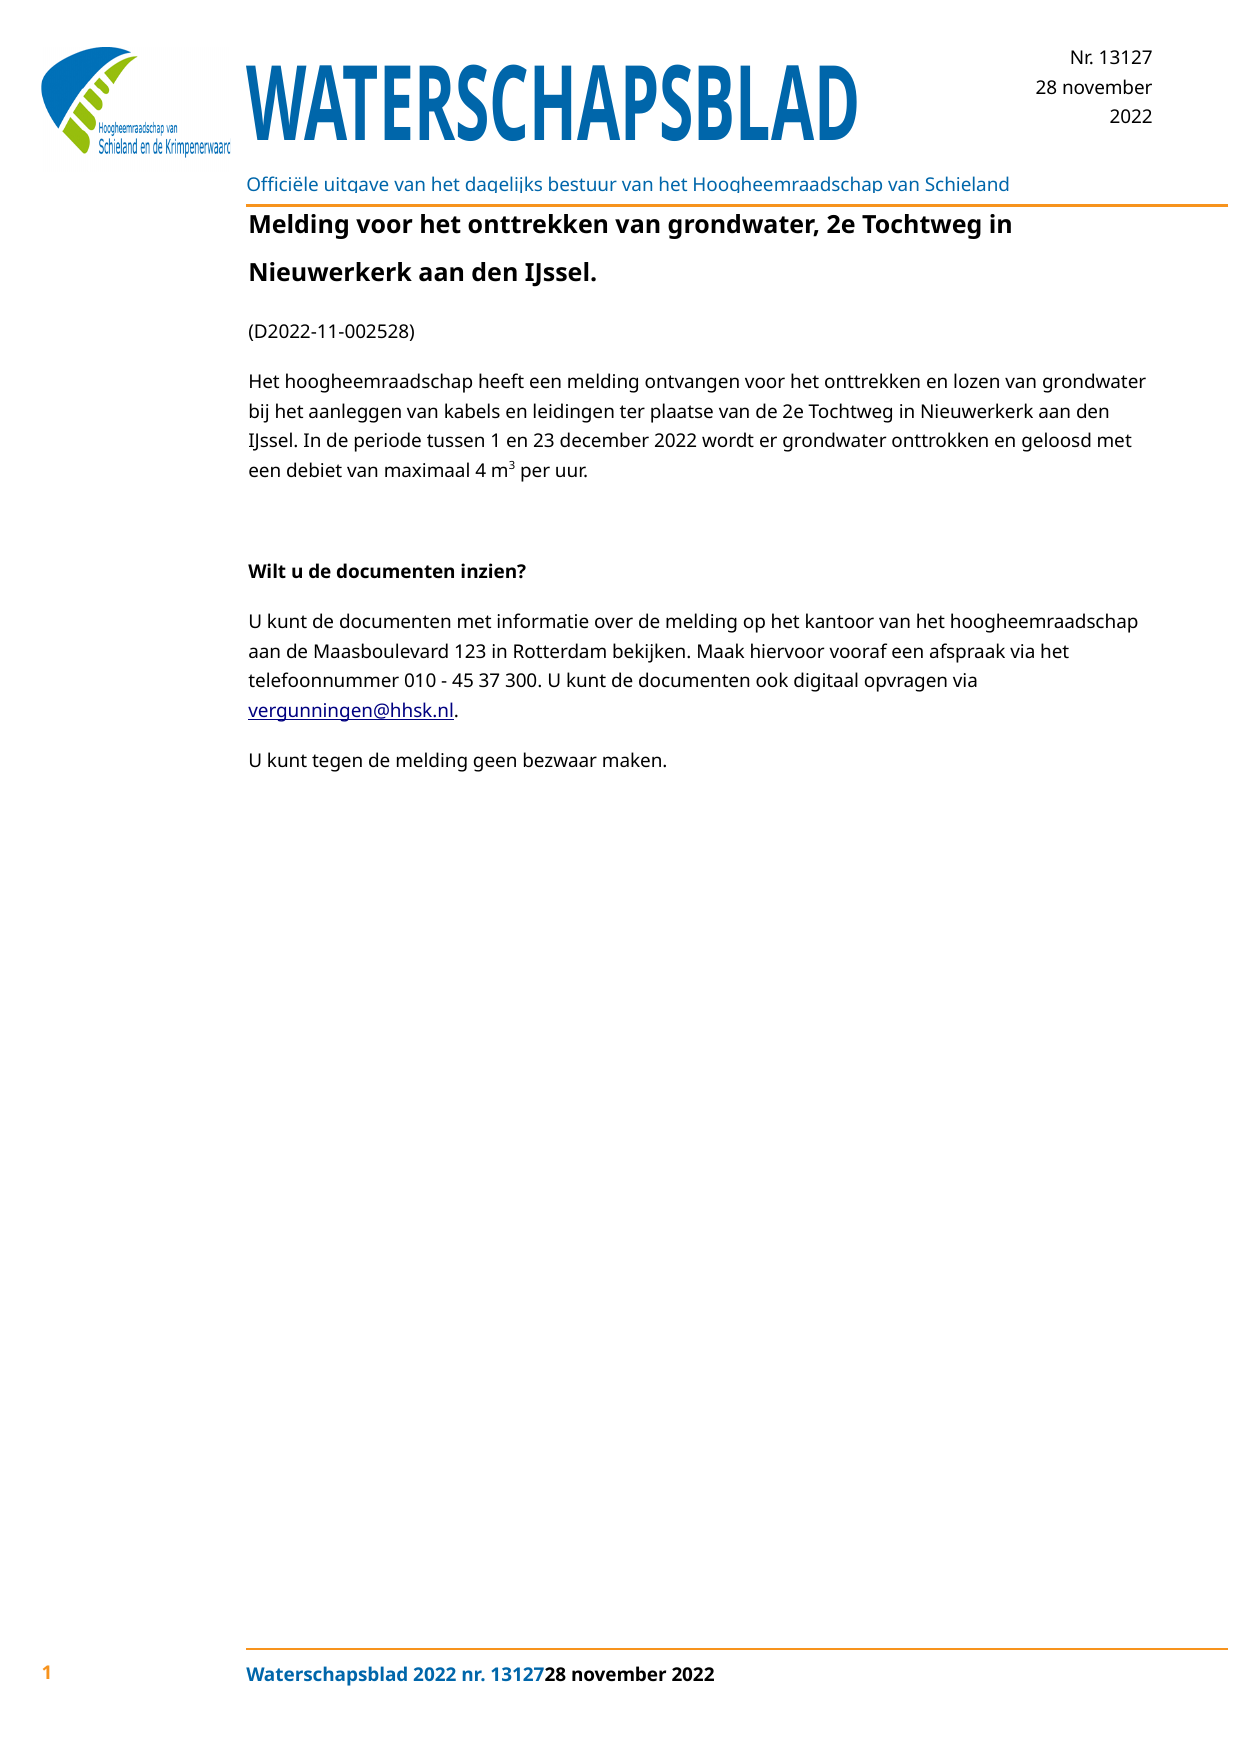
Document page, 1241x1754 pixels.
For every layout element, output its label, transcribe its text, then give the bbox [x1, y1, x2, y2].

picture [41, 47, 231, 172]
text U kunt de documenten met informatie over de melding op het kantoor van het hoogheemraadschap aan de Maasboulevard 123 in Rotterdam bekijken. Maak hiervoor vooraf een afspraak via het telefoonnummer 010 - 45 37 300. U kunt de documenten ook digitaal opvragen via vergunningen@hhsk.nl. [248, 608, 1152, 723]
text Het hoogheemraadschap heeft een melding ontvangen voor het onttrekken en lozen van grondwater bij het aanleggen van kabels en leidingen ter plaatse van de 2e Tochtweg in Nieuwerkerk aan den IJssel. In de periode tussen 1 en 23 december 2022 wordt er grondwater onttrokken en geloosd met een debiet van maximaal 4 m3 per uur. [248, 368, 1152, 483]
text Melding voor het onttrekken van grondwater, 2e Tochtweg in Nieuwerkerk aan den IJssel. [248, 207, 1152, 288]
text Wilt u de documenten inzien? [248, 558, 1152, 584]
text (D2022-11-002528) [248, 318, 1152, 344]
text U kunt tegen de melding geen bezwaar maken. [248, 747, 1152, 773]
